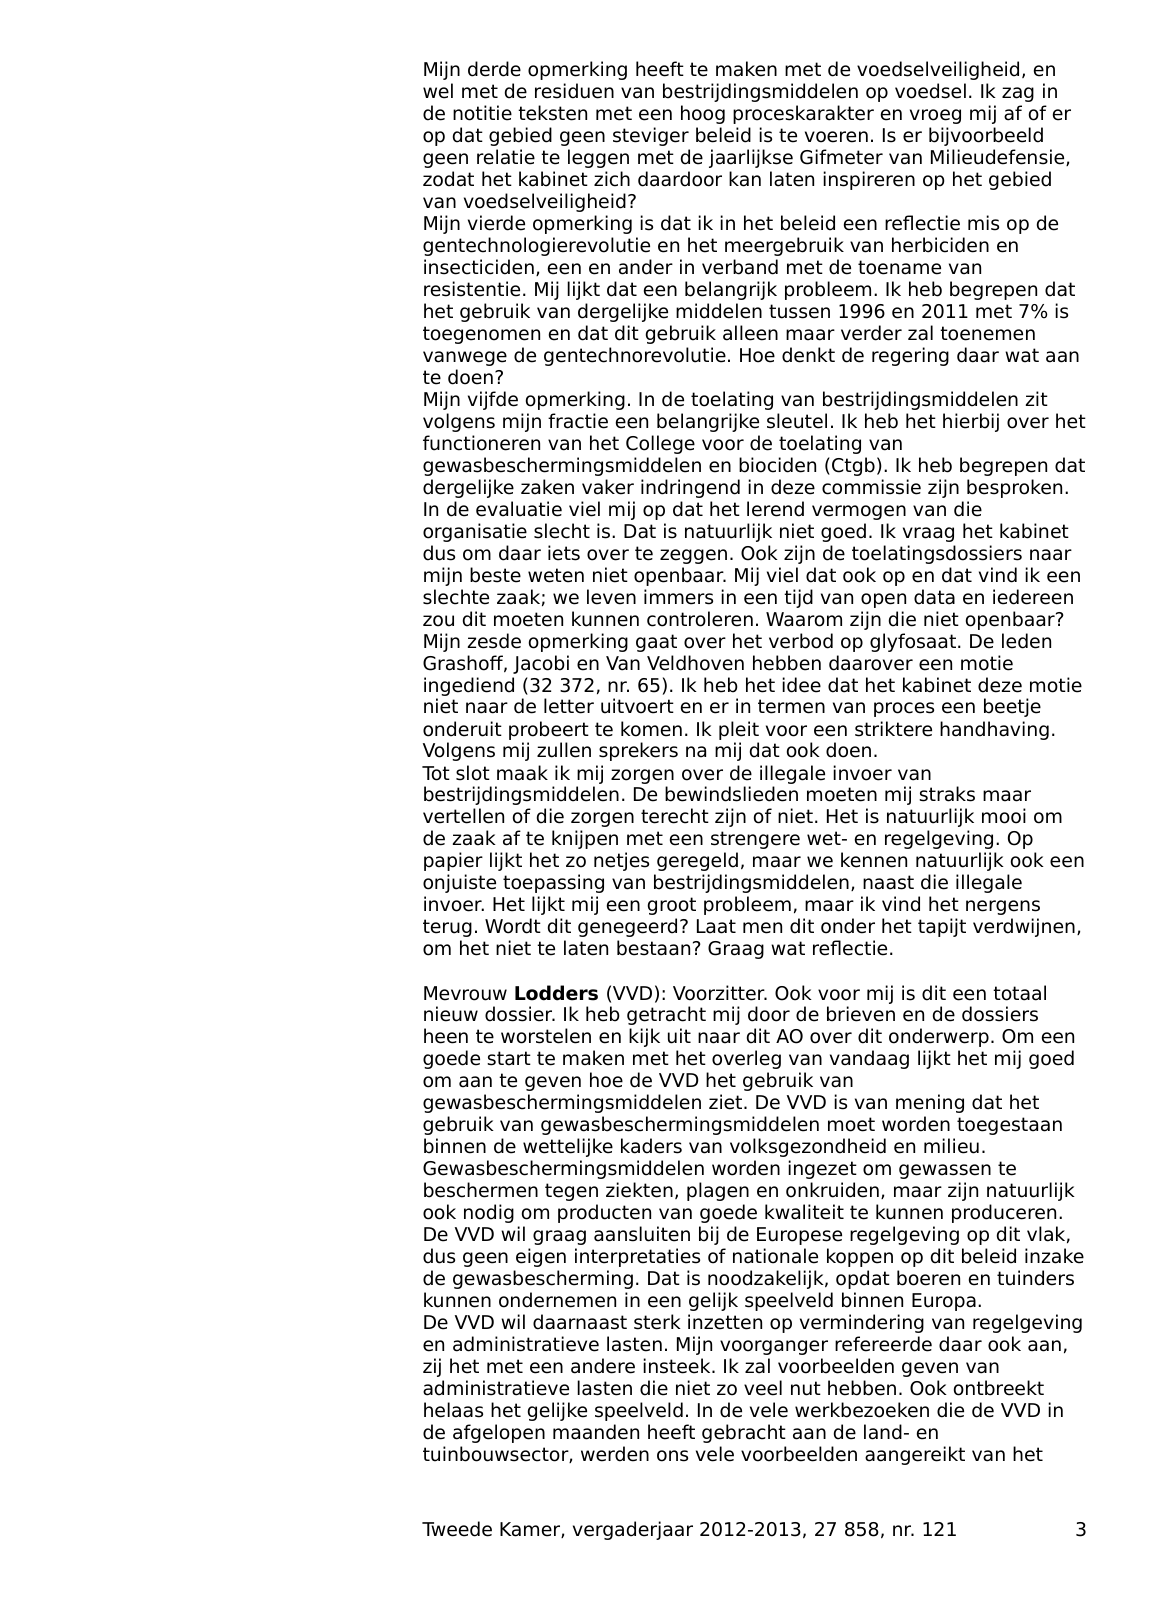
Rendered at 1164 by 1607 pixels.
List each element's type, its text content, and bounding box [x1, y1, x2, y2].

text Mijn vijfde opmerking. In de toelating van bestrijdingsmiddelen zit volgens mijn fractie een belangrijke sleutel. Ik heb het hierbij over het functioneren van het College voor de toelating van gewasbeschermingsmiddelen en biociden (Ctgb). Ik heb begrepen dat dergelijke zaken vaker indringend in deze commissie zijn besproken. In de evaluatie viel mij op dat het lerend vermogen van die organisatie slecht is. Dat is natuurlijk niet goed. Ik vraag het kabinet dus om daar iets over te zeggen. Ook zijn de toelatingsdossiers naar mijn beste weten niet openbaar. Mij viel dat ook op en dat vind ik een slechte zaak; we leven immers in een tijd van open data en iedereen zou dit moeten kunnen controleren. Waarom zijn die niet openbaar? [422, 389, 1087, 631]
text Mijn vierde opmerking is dat ik in het beleid een reflectie mis op de gentechnologierevolutie en het meergebruik van herbiciden en insecticiden, een en ander in verband met de toename van resistentie. Mij lijkt dat een belangrijk probleem. Ik heb begrepen dat het gebruik van dergelijke middelen tussen 1996 en 2011 met 7% is toegenomen en dat dit gebruik alleen maar verder zal toenemen vanwege de gentechnorevolutie. Hoe denkt de regering daar wat aan te doen? [422, 213, 1087, 389]
text De VVD wil daarnaast sterk inzetten op vermindering van regelgeving en administratieve lasten. Mijn voorganger refereerde daar ook aan, zij het met een andere insteek. Ik zal voorbeelden geven van administratieve lasten die niet zo veel nut hebben. Ook ontbreekt helaas het gelijke speelveld. In de vele werkbezoeken die de VVD in de afgelopen maanden heeft gebracht aan de land- en tuinbouwsector, werden ons vele voorbeelden aangereikt van het [422, 1312, 1087, 1466]
text Mevrouw Lodders (VVD): Voorzitter. Ook voor mij is dit een totaal nieuw dossier. Ik heb getracht mij door de brieven en de dossiers heen te worstelen en kijk uit naar dit AO over dit onderwerp. Om een goede start te maken met het overleg van vandaag lijkt het mij goed om aan te geven hoe de VVD het gebruik van gewasbeschermingsmiddelen ziet. De VVD is van mening dat het gebruik van gewasbeschermingsmiddelen moet worden toegestaan binnen de wettelijke kaders van volksgezondheid en milieu. Gewasbeschermingsmiddelen worden ingezet om gewassen te beschermen tegen ziekten, plagen en onkruiden, maar zijn natuurlijk ook nodig om producten van goede kwaliteit te kunnen produceren. De VVD wil graag aansluiten bij de Europese regelgeving op dit vlak, dus geen eigen interpretaties of nationale koppen op dit beleid inzake de gewasbescherming. Dat is noodzakelijk, opdat boeren en tuinders kunnen ondernemen in een gelijk speelveld binnen Europa. [422, 982, 1087, 1312]
text Mijn derde opmerking heeft te maken met de voedselveiligheid, en wel met de residuen van bestrijdingsmiddelen op voedsel. Ik zag in de notitie teksten met een hoog proceskarakter en vroeg mij af of er op dat gebied geen steviger beleid is te voeren. Is er bijvoorbeeld geen relatie te leggen met de jaarlijkse Gifmeter van Milieudefensie, zodat het kabinet zich daardoor kan laten inspireren op het gebied van voedselveiligheid? [422, 59, 1087, 213]
text Mijn zesde opmerking gaat over het verbod op glyfosaat. De leden Grashoff, Jacobi en Van Veldhoven hebben daarover een motie ingediend (32 372, nr. 65). Ik heb het idee dat het kabinet deze motie niet naar de letter uitvoert en er in termen van proces een beetje onderuit probeert te komen. Ik pleit voor een striktere handhaving. Volgens mij zullen sprekers na mij dat ook doen. [422, 631, 1087, 762]
text Tot slot maak ik mij zorgen over de illegale invoer van bestrijdingsmiddelen. De bewindslieden moeten mij straks maar vertellen of die zorgen terecht zijn of niet. Het is natuurlijk mooi om de zaak af te knijpen met een strengere wet- en regelgeving. Op papier lijkt het zo netjes geregeld, maar we kennen natuurlijk ook een onjuiste toepassing van bestrijdingsmiddelen, naast die illegale invoer. Het lijkt mij een groot probleem, maar ik vind het nergens terug. Wordt dit genegeerd? Laat men dit onder het tapijt verdwijnen, om het niet te laten bestaan? Graag wat reflectie. [422, 762, 1087, 960]
